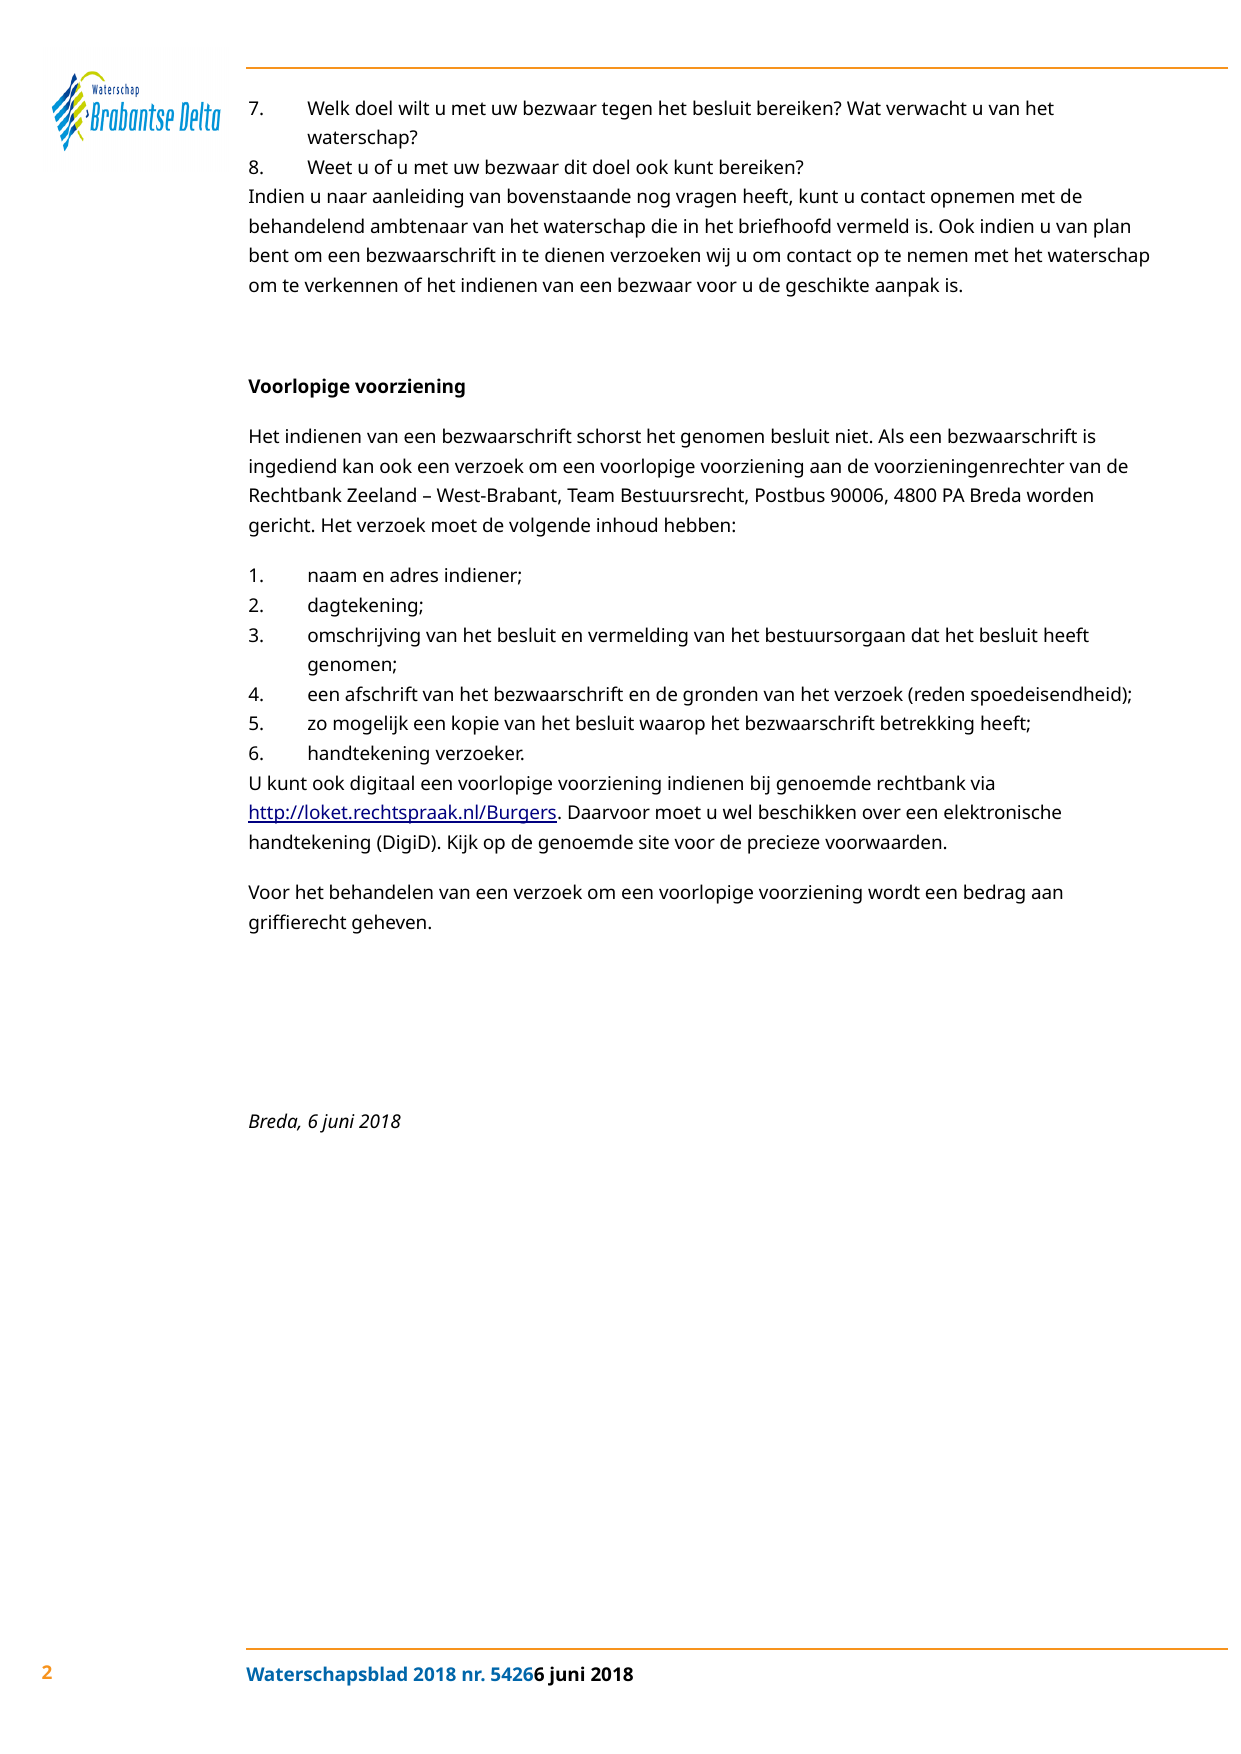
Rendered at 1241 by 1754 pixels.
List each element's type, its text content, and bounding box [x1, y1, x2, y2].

list dagtekening; [248, 592, 1152, 618]
list handtekening verzoeker. [248, 740, 1152, 766]
list Welk doel wilt u met uw bezwaar tegen het besluit bereiken? Wat verwacht u van het waterschap? [248, 95, 1152, 150]
list Weet u of u met uw bezwaar dit doel ook kunt bereiken? [248, 154, 1152, 180]
text U kunt ook digitaal een voorlopige voorziening indienen bij genoemde rechtbank via http://loket.rechtspraak.nl/Burgers. Daarvoor moet u wel beschikken over een elektronische handtekening (DigiD). Kijk op de genoemde site voor de precieze voorwaarden. [248, 770, 1152, 855]
text Voorlopige voorziening [248, 373, 1152, 399]
list omschrijving van het besluit en vermelding van het bestuursorgaan dat het besluit heeft genomen; [248, 622, 1152, 677]
text Het indienen van een bezwaarschrift schorst het genomen besluit niet. Als een bezwaarschrift is ingediend kan ook een verzoek om een voorlopige voorziening aan de voorzieningenrechter van de Rechtbank Zeeland – West-Brabant, Team Bestuursrecht, Postbus 90006, 4800 PA Breda worden gericht. Het verzoek moet de volgende inhoud hebben: [248, 423, 1152, 538]
list naam en adres indiener; [248, 563, 1152, 588]
list een afschrift van het bezwaarschrift en de gronden van het verzoek (reden spoedeisendheid); [248, 681, 1152, 707]
text Breda, 6 juni 2018 [248, 1108, 1152, 1134]
text Voor het behandelen van een verzoek om een voorlopige voorziening wordt een bedrag aan griffierecht geheven. [248, 879, 1152, 935]
list zo mogelijk een kopie van het besluit waarop het bezwaarschrift betrekking heeft; [248, 711, 1152, 736]
text Indien u naar aanleiding van bovenstaande nog vragen heeft, kunt u contact opnemen met de behandelend ambtenaar van het waterschap die in het briefhoofd vermeld is. Ook indien u van plan bent om een bezwaarschrift in te dienen verzoeken wij u om contact op te nemen met het waterschap om te verkennen of het indienen van een bezwaar voor u de geschikte aanpak is. [248, 183, 1152, 298]
picture [41, 47, 231, 172]
